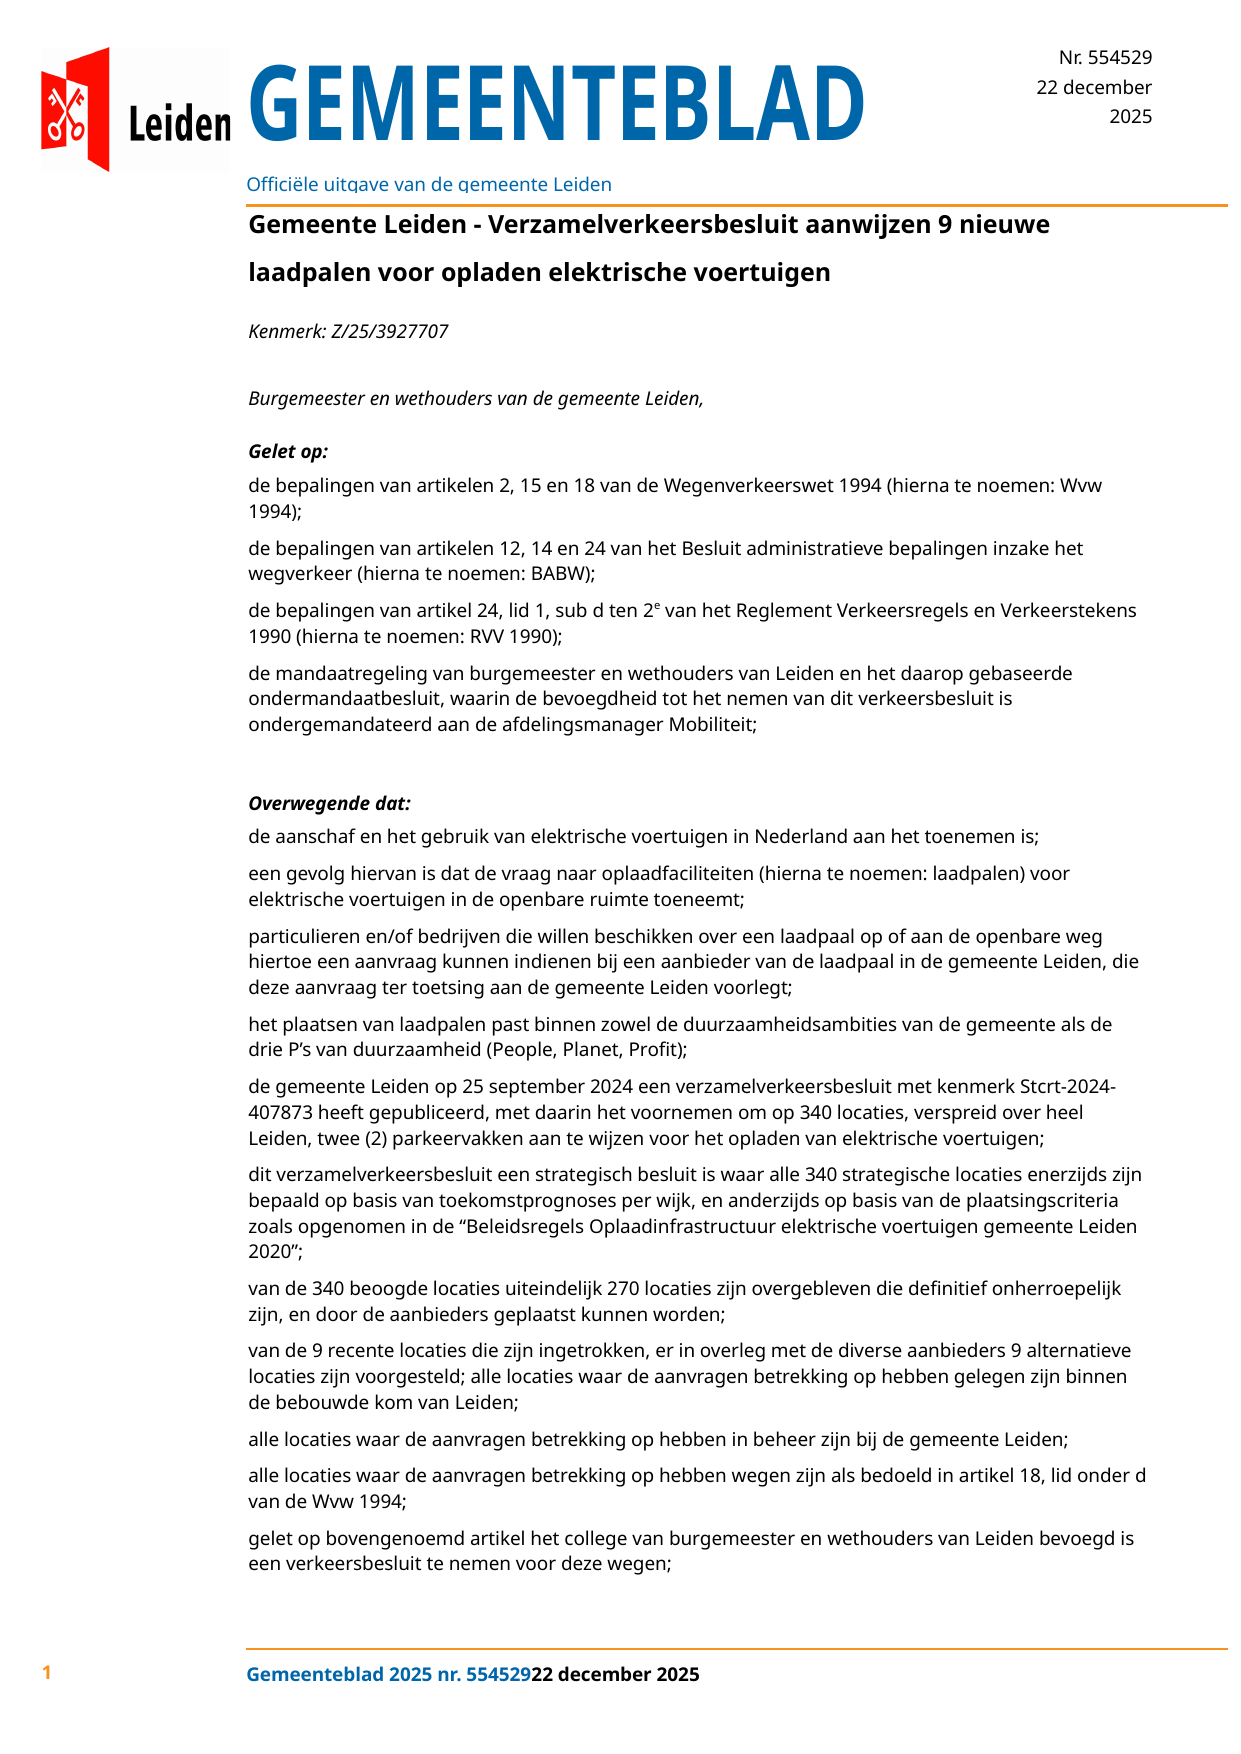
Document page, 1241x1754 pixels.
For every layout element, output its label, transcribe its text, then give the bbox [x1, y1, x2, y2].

text de bepalingen van artikelen 12, 14 en 24 van het Besluit administratieve bepalingen inzake het wegverkeer (hierna te noemen: BABW); [248, 535, 1152, 586]
text een gevolg hiervan is dat de vraag naar oplaadfaciliteiten (hierna te noemen: laadpalen) voor elektrische voertuigen in de openbare ruimte toeneemt; [248, 860, 1152, 912]
text van de 340 beoogde locaties uiteindelijk 270 locaties zijn overgebleven die definitief onherroepelijk zijn, en door de aanbieders geplaatst kunnen worden; [248, 1275, 1152, 1327]
text de aanschaf en het gebruik van elektrische voertuigen in Nederland aan het toenemen is; [248, 824, 1152, 849]
text het plaatsen van laadpalen past binnen zowel de duurzaamheidsambities van de gemeente als de drie P’s van duurzaamheid (People, Planet, Profit); [248, 1011, 1152, 1062]
text Gemeente Leiden - Verzamelverkeersbesluit aanwijzen 9 nieuwe laadpalen voor opladen elektrische voertuigen [248, 207, 1152, 288]
text Kenmerk: Z/25/3927707 [248, 318, 1152, 344]
text Gelet op: [248, 438, 1152, 464]
picture [41, 47, 231, 172]
text Burgemeester en wethouders van de gemeente Leiden, [248, 386, 1152, 411]
text van de 9 recente locaties die zijn ingetrokken, er in overleg met de diverse aanbieders 9 alternatieve locaties zijn voorgesteld; alle locaties waar de aanvragen betrekking op hebben gelegen zijn binnen de bebouwde kom van Leiden; [248, 1338, 1152, 1415]
text particulieren en/of bedrijven die willen beschikken over een laadpaal op of aan de openbare weg hiertoe een aanvraag kunnen indienen bij een aanbieder van de laadpaal in de gemeente Leiden, die deze aanvraag ter toetsing aan de gemeente Leiden voorlegt; [248, 923, 1152, 1000]
text alle locaties waar de aanvragen betrekking op hebben wegen zijn als bedoeld in artikel 18, lid onder d van de Wvw 1994; [248, 1462, 1152, 1514]
text de bepalingen van artikelen 2, 15 en 18 van de Wegenverkeerswet 1994 (hierna te noemen: Wvw 1994); [248, 472, 1152, 524]
text de gemeente Leiden op 25 september 2024 een verzamelverkeersbesluit met kenmerk Stcrt-2024-407873 heeft gepubliceerd, met daarin het voornemen om op 340 locaties, verspreid over heel Leiden, twee (2) parkeervakken aan te wijzen voor het opladen van elektrische voertuigen; [248, 1073, 1152, 1151]
text de bepalingen van artikel 24, lid 1, sub d ten 2e van het Reglement Verkeersregels en Verkeerstekens 1990 (hierna te noemen: RVV 1990); [248, 597, 1152, 649]
text alle locaties waar de aanvragen betrekking op hebben in beheer zijn bij de gemeente Leiden; [248, 1426, 1152, 1452]
text gelet op bovengenoemd artikel het college van burgemeester en wethouders van Leiden bevoegd is een verkeersbesluit te nemen voor deze wegen; [248, 1525, 1152, 1576]
text Overwegende dat: [248, 790, 1152, 815]
text dit verzamelverkeersbesluit een strategisch besluit is waar alle 340 strategische locaties enerzijds zijn bepaald op basis van toekomstprognoses per wijk, en anderzijds op basis van de plaatsingscriteria zoals opgenomen in de “Beleidsregels Oplaadinfrastructuur elektrische voertuigen gemeente Leiden 2020”; [248, 1161, 1152, 1264]
text de mandaatregeling van burgemeester en wethouders van Leiden en het daarop gebaseerde ondermandaatbesluit, waarin de bevoegdheid tot het nemen van dit verkeersbesluit is ondergemandateerd aan de afdelingsmanager Mobiliteit; [248, 660, 1152, 737]
